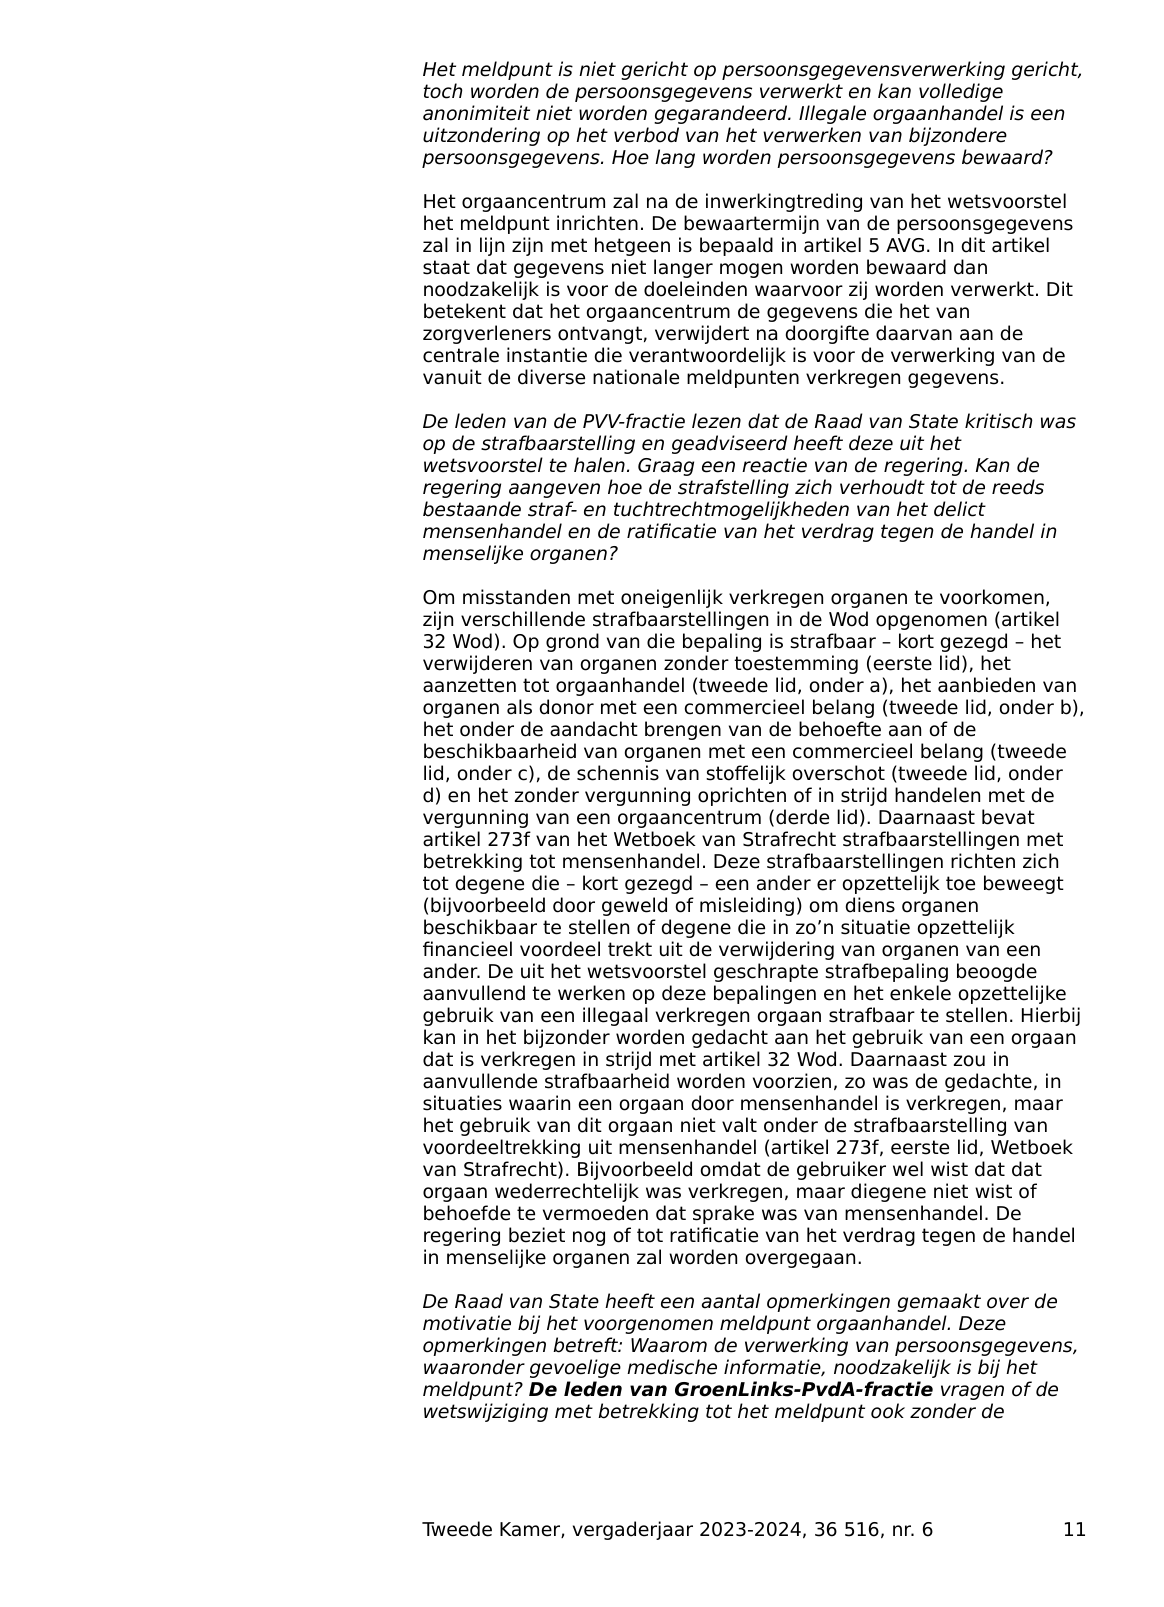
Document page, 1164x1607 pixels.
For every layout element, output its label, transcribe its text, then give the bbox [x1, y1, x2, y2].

text Het orgaancentrum zal na de inwerkingtreding van het wetsvoorstel het meldpunt inrichten. De bewaartermijn van de persoonsgegevens zal in lijn zijn met hetgeen is bepaald in artikel 5 AVG. In dit artikel staat dat gegevens niet langer mogen worden bewaard dan noodzakelijk is voor de doeleinden waarvoor zij worden verwerkt. Dit betekent dat het orgaancentrum de gegevens die het van zorgverleners ontvangt, verwijdert na doorgifte daarvan aan de centrale instantie die verantwoordelijk is voor de verwerking van de vanuit de diverse nationale meldpunten verkregen gegevens. [422, 191, 1087, 389]
text Het meldpunt is niet gericht op persoonsgegevensverwerking gericht, toch worden de persoonsgegevens verwerkt en kan volledige anonimiteit niet worden gegarandeerd. Illegale orgaanhandel is een uitzondering op het verbod van het verwerken van bijzondere persoonsgegevens. Hoe lang worden persoonsgegevens bewaard? [422, 59, 1087, 169]
text De leden van de PVV-fractie lezen dat de Raad van State kritisch was op de strafbaarstelling en geadviseerd heeft deze uit het wetsvoorstel te halen. Graag een reactie van de regering. Kan de regering aangeven hoe de strafstelling zich verhoudt tot de reeds bestaande straf- en tuchtrechtmogelijkheden van het delict mensenhandel en de ratificatie van het verdrag tegen de handel in menselijke organen? [422, 411, 1087, 565]
text De Raad van State heeft een aantal opmerkingen gemaakt over de motivatie bij het voorgenomen meldpunt orgaanhandel. Deze opmerkingen betreft: Waarom de verwerking van persoonsgegevens, waaronder gevoelige medische informatie, noodzakelijk is bij het meldpunt? De leden van GroenLinks-PvdA-fractie vragen of de wetswijziging met betrekking tot het meldpunt ook zonder de [422, 1291, 1087, 1423]
text Om misstanden met oneigenlijk verkregen organen te voorkomen, zijn verschillende strafbaarstellingen in de Wod opgenomen (artikel 32 Wod). Op grond van die bepaling is strafbaar – kort gezegd – het verwijderen van organen zonder toestemming (eerste lid), het aanzetten tot orgaanhandel (tweede lid, onder a), het aanbieden van organen als donor met een commercieel belang (tweede lid, onder b), het onder de aandacht brengen van de behoefte aan of de beschikbaarheid van organen met een commercieel belang (tweede lid, onder c), de schennis van stoffelijk overschot (tweede lid, onder d) en het zonder vergunning oprichten of in strijd handelen met de vergunning van een orgaancentrum (derde lid). Daarnaast bevat artikel 273f van het Wetboek van Strafrecht strafbaarstellingen met betrekking tot mensenhandel. Deze strafbaarstellingen richten zich tot degene die – kort gezegd – een ander er opzettelijk toe beweegt (bijvoorbeeld door geweld of misleiding) om diens organen beschikbaar te stellen of degene die in zo’n situatie opzettelijk financieel voordeel trekt uit de verwijdering van organen van een ander. De uit het wetsvoorstel geschrapte strafbepaling beoogde aanvullend te werken op deze bepalingen en het enkele opzettelijke gebruik van een illegaal verkregen orgaan strafbaar te stellen. Hierbij kan in het bijzonder worden gedacht aan het gebruik van een orgaan dat is verkregen in strijd met artikel 32 Wod. Daarnaast zou in aanvullende strafbaarheid worden voorzien, zo was de gedachte, in situaties waarin een orgaan door mensenhandel is verkregen, maar het gebruik van dit orgaan niet valt onder de strafbaarstelling van voordeeltrekking uit mensenhandel (artikel 273f, eerste lid, Wetboek van Strafrecht). Bijvoorbeeld omdat de gebruiker wel wist dat dat orgaan wederrechtelijk was verkregen, maar diegene niet wist of behoefde te vermoeden dat sprake was van mensenhandel. De regering beziet nog of tot ratificatie van het verdrag tegen de handel in menselijke organen zal worden overgegaan. [422, 587, 1087, 1268]
